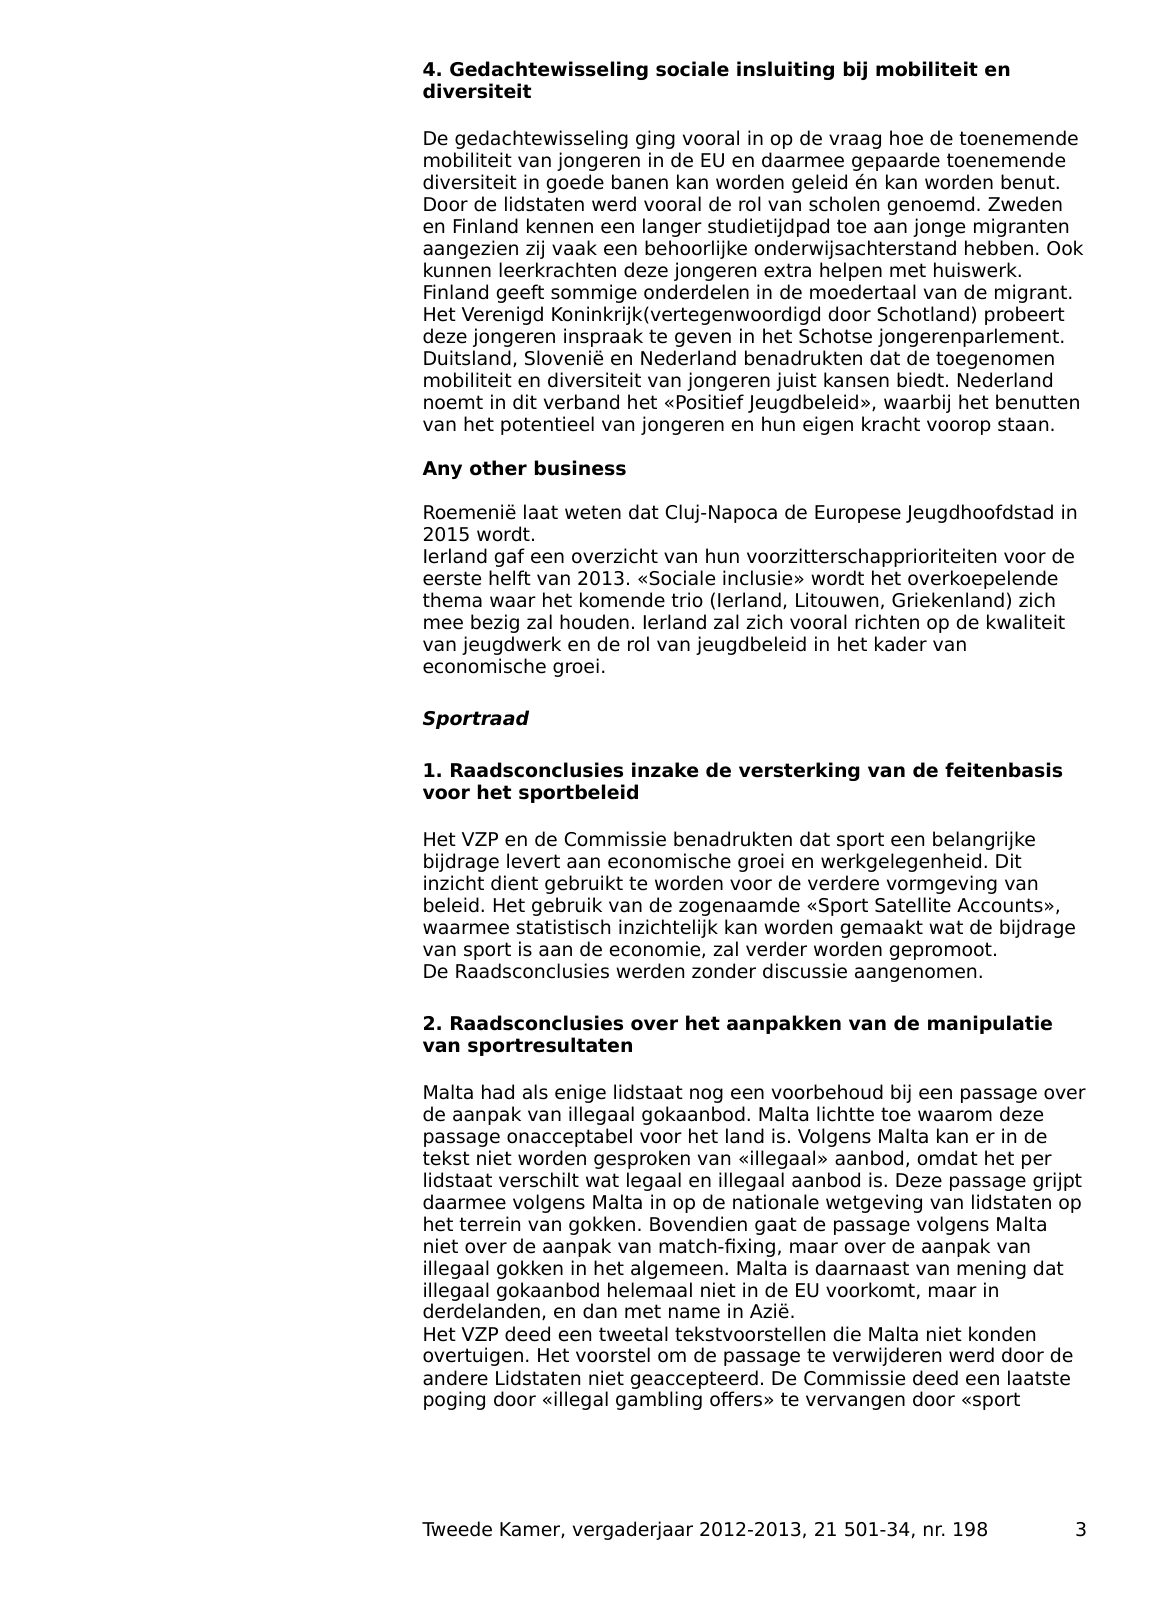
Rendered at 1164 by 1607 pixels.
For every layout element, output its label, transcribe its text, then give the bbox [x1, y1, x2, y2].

subtitle Any other business [422, 458, 1087, 480]
text Roemenië laat weten dat Cluj-Napoca de Europese Jeugdhoofdstad in 2015 wordt. [422, 502, 1087, 546]
text Het VZP deed een tweetal tekstvoorstellen die Malta niet konden overtuigen. Het voorstel om de passage te verwijderen werd door de andere Lidstaten niet geaccepteerd. De Commissie deed een laatste poging door «illegal gambling offers» te vervangen door «sport [422, 1323, 1087, 1411]
subtitle 4. Gedachtewisseling sociale insluiting bij mobiliteit en diversiteit [422, 59, 1087, 103]
text De gedachtewisseling ging vooral in op de vraag hoe de toenemende mobiliteit van jongeren in de EU en daarmee gepaarde toenemende diversiteit in goede banen kan worden geleid én kan worden benut. Door de lidstaten werd vooral de rol van scholen genoemd. Zweden en Finland kennen een langer studietijdpad toe aan jonge migranten aangezien zij vaak een behoorlijke onderwijsachterstand hebben. Ook kunnen leerkrachten deze jongeren extra helpen met huiswerk. Finland geeft sommige onderdelen in de moedertaal van de migrant. Het Verenigd Koninkrijk(vertegenwoordigd door Schotland) probeert deze jongeren inspraak te geven in het Schotse jongerenparlement. Duitsland, Slovenië en Nederland benadrukten dat de toegenomen mobiliteit en diversiteit van jongeren juist kansen biedt. Nederland noemt in dit verband het «Positief Jeugdbeleid», waarbij het benutten van het potentieel van jongeren en hun eigen kracht voorop staan. [422, 128, 1087, 436]
subtitle 2. Raadsconclusies over het aanpakken van de manipulatie van sportresultaten [422, 1013, 1087, 1057]
text De Raadsconclusies werden zonder discussie aangenomen. [422, 961, 1087, 983]
text Het VZP en de Commissie benadrukten dat sport een belangrijke bijdrage levert aan economische groei en werkgelegenheid. Dit inzicht dient gebruikt te worden voor de verdere vormgeving van beleid. Het gebruik van de zogenaamde «Sport Satellite Accounts», waarmee statistisch inzichtelijk kan worden gemaakt wat de bijdrage van sport is aan de economie, zal verder worden gepromoot. [422, 829, 1087, 961]
text Malta had als enige lidstaat nog een voorbehoud bij een passage over de aanpak van illegaal gokaanbod. Malta lichtte toe waarom deze passage onacceptabel voor het land is. Volgens Malta kan er in de tekst niet worden gesproken van «illegaal» aanbod, omdat het per lidstaat verschilt wat legaal en illegaal aanbod is. Deze passage grijpt daarmee volgens Malta in op de nationale wetgeving van lidstaten op het terrein van gokken. Bovendien gaat de passage volgens Malta niet over de aanpak van match-fixing, maar over de aanpak van illegaal gokken in het algemeen. Malta is daarnaast van mening dat illegaal gokaanbod helemaal niet in de EU voorkomt, maar in derdelanden, en dan met name in Azië. [422, 1082, 1087, 1323]
subtitle 1. Raadsconclusies inzake de versterking van de feitenbasis voor het sportbeleid [422, 760, 1087, 804]
text Ierland gaf een overzicht van hun voorzitterschapprioriteiten voor de eerste helft van 2013. «Sociale inclusie» wordt het overkoepelende thema waar het komende trio (Ierland, Litouwen, Griekenland) zich mee bezig zal houden. Ierland zal zich vooral richten op de kwaliteit van jeugdwerk en de rol van jeugdbeleid in het kader van economische groei. [422, 546, 1087, 678]
subtitle Sportraad [422, 708, 1087, 730]
